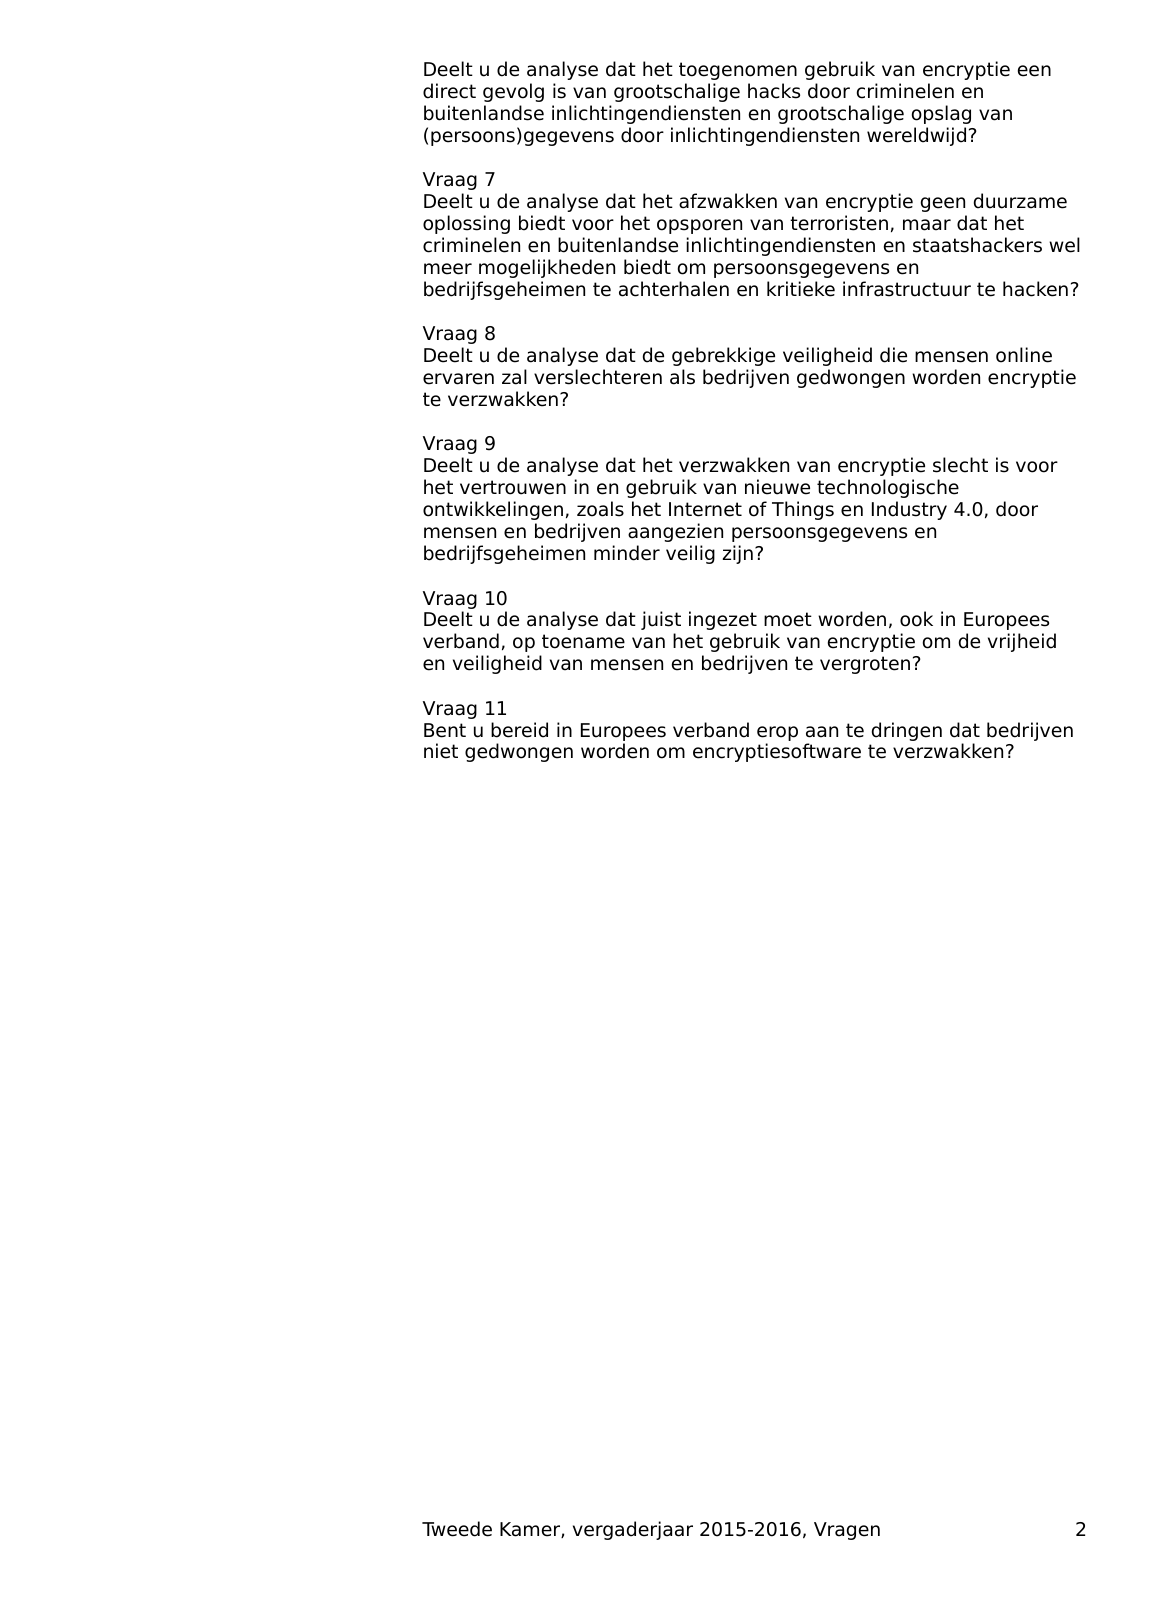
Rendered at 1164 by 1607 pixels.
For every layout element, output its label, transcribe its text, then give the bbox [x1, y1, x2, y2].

text Vraag 10 [422, 587, 1087, 609]
text Vraag 9 [422, 433, 1087, 455]
text Deelt u de analyse dat het toegenomen gebruik van encryptie een direct gevolg is van grootschalige hacks door criminelen en buitenlandse inlichtingendiensten en grootschalige opslag van (persoons)gegevens door inlichtingendiensten wereldwijd? [422, 59, 1087, 147]
text Deelt u de analyse dat de gebrekkige veiligheid die mensen online ervaren zal verslechteren als bedrijven gedwongen worden encryptie te verzwakken? [422, 345, 1087, 411]
text Deelt u de analyse dat juist ingezet moet worden, ook in Europees verband, op toename van het gebruik van encryptie om de vrijheid en veiligheid van mensen en bedrijven te vergroten? [422, 609, 1087, 675]
text Vraag 7 [422, 169, 1087, 191]
text Deelt u de analyse dat het verzwakken van encryptie slecht is voor het vertrouwen in en gebruik van nieuwe technologische ontwikkelingen, zoals het Internet of Things en Industry 4.0, door mensen en bedrijven aangezien persoonsgegevens en bedrijfsgeheimen minder veilig zijn? [422, 455, 1087, 565]
text Deelt u de analyse dat het afzwakken van encryptie geen duurzame oplossing biedt voor het opsporen van terroristen, maar dat het criminelen en buitenlandse inlichtingendiensten en staatshackers wel meer mogelijkheden biedt om persoonsgegevens en bedrijfsgeheimen te achterhalen en kritieke infrastructuur te hacken? [422, 191, 1087, 301]
text Vraag 8 [422, 323, 1087, 345]
text Bent u bereid in Europees verband erop aan te dringen dat bedrijven niet gedwongen worden om encryptiesoftware te verzwakken? [422, 719, 1087, 763]
text Vraag 11 [422, 697, 1087, 719]
